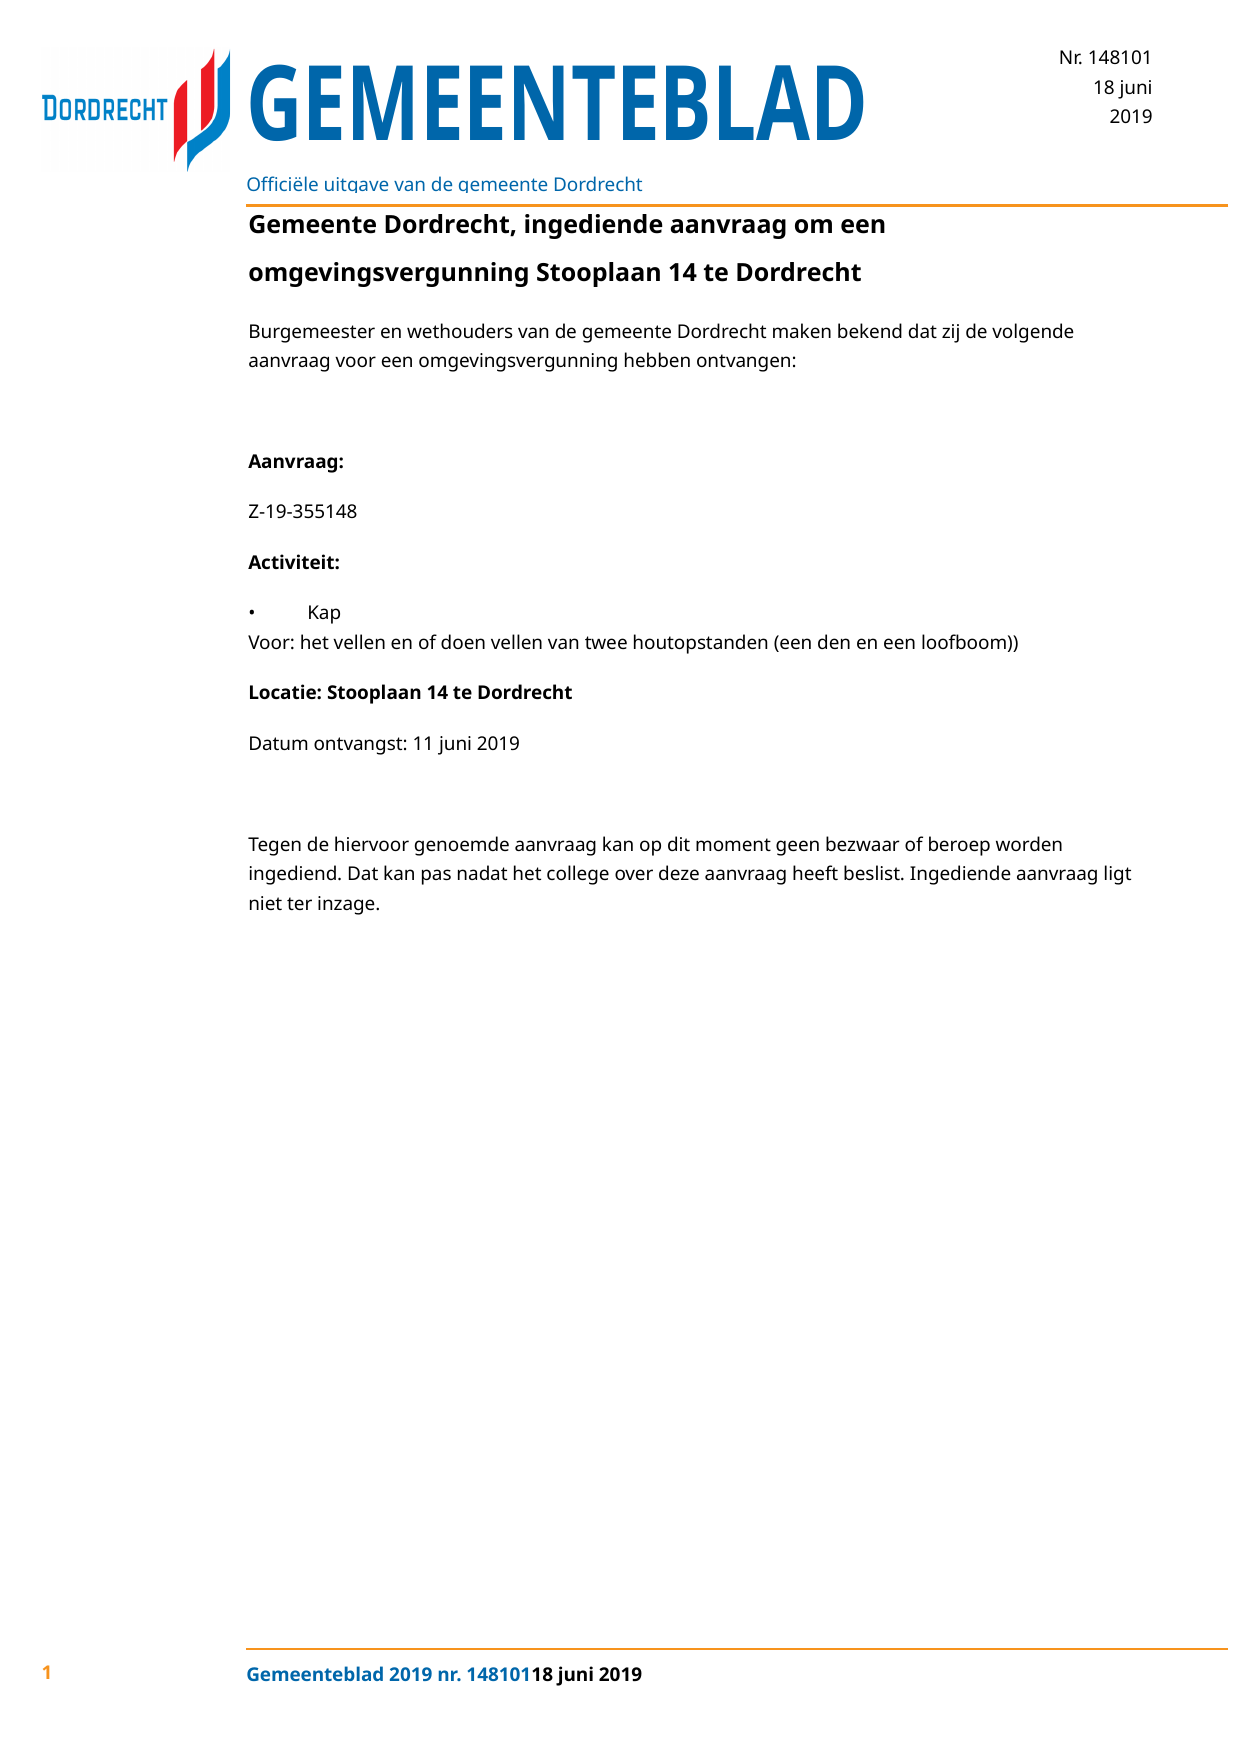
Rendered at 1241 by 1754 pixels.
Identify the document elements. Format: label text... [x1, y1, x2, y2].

text Activiteit: [248, 549, 1152, 575]
text Voor: het vellen en of doen vellen van twee houtopstanden (een den en een loofboom)) [248, 629, 1152, 655]
text Locatie: Stooplaan 14 te Dordrecht [248, 679, 1152, 705]
text Burgemeester en wethouders van de gemeente Dordrecht maken bekend dat zij de volgende aanvraag voor een omgevingsvergunning hebben ontvangen: [248, 318, 1152, 373]
text Tegen de hiervoor genoemde aanvraag kan op dit moment geen bezwaar of beroep worden ingediend. Dat kan pas nadat het college over deze aanvraag heeft beslist. Ingediende aanvraag ligt niet ter inzage. [248, 831, 1152, 916]
text Datum ontvangst: 11 juni 2019 [248, 730, 1152, 756]
text Gemeente Dordrecht, ingediende aanvraag om een omgevingsvergunning Stooplaan 14 te Dordrecht [248, 207, 1152, 288]
list Kap [248, 599, 1152, 625]
text Z-19-355148 [248, 499, 1152, 524]
text Aanvraag: [248, 448, 1152, 474]
picture [41, 47, 231, 172]
